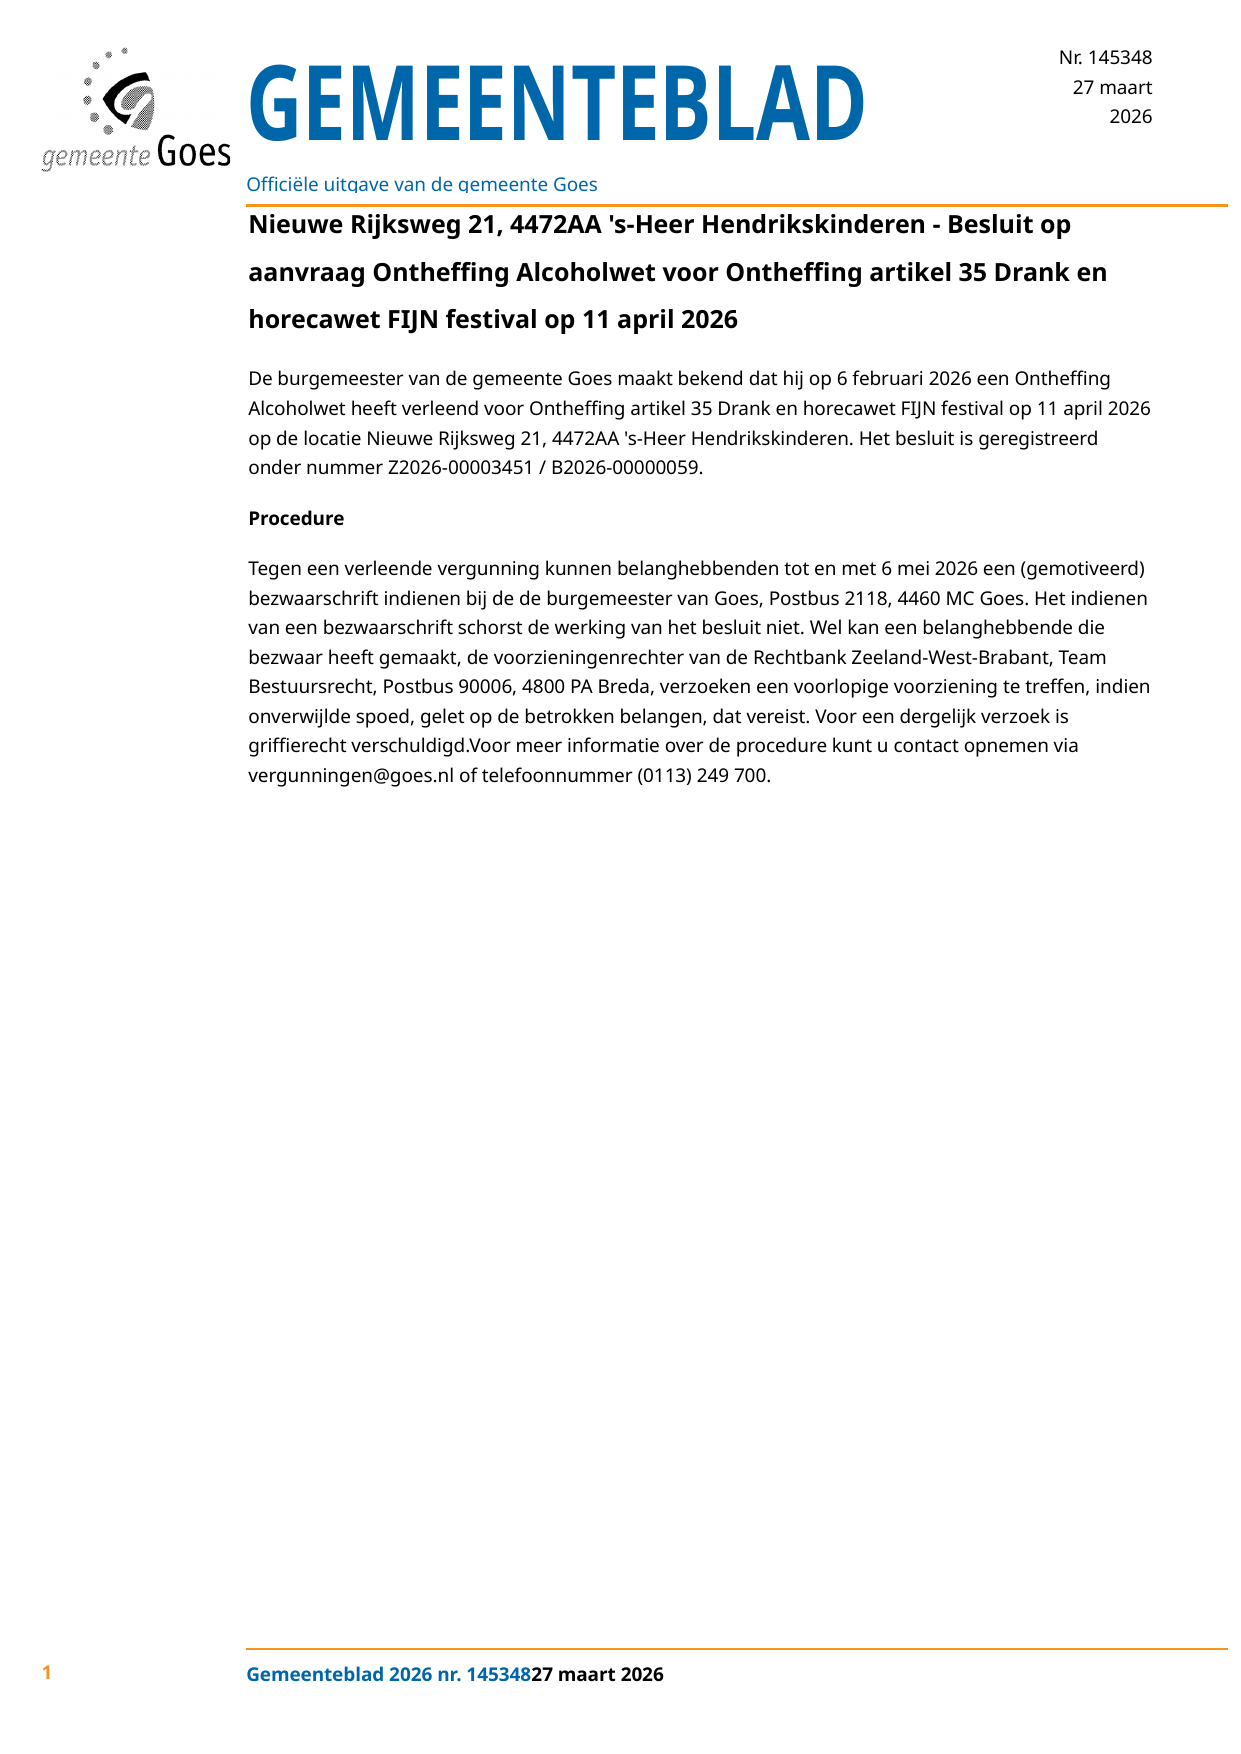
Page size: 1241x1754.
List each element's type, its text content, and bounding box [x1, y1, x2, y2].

text Tegen een verleende vergunning kunnen belanghebbenden tot en met 6 mei 2026 een (gemotiveerd) bezwaarschrift indienen bij de de burgemeester van Goes, Postbus 2118, 4460 MC Goes. Het indienen van een bezwaarschrift schorst de werking van het besluit niet. Wel kan een belanghebbende die bezwaar heeft gemaakt, de voorzieningenrechter van de Rechtbank Zeeland-West-Brabant, Team Bestuursrecht, Postbus 90006, 4800 PA Breda, verzoeken een voorlopige voorziening te treffen, indien onverwijlde spoed, gelet op de betrokken belangen, dat vereist. Voor een dergelijk verzoek is griffierecht verschuldigd.Voor meer informatie over de procedure kunt u contact opnemen via vergunningen@goes.nl of telefoonnummer (0113) 249 700. [248, 555, 1152, 788]
picture [41, 47, 231, 172]
text Nieuwe Rijksweg 21, 4472AA 's-Heer Hendrikskinderen - Besluit op aanvraag Ontheffing Alcoholwet voor Ontheffing artikel 35 Drank en horecawet FIJN festival op 11 april 2026 [248, 207, 1152, 336]
text Procedure [248, 505, 1152, 530]
text De burgemeester van de gemeente Goes maakt bekend dat hij op 6 februari 2026 een Ontheffing Alcoholwet heeft verleend voor Ontheffing artikel 35 Drank en horecawet FIJN festival op 11 april 2026 op de locatie Nieuwe Rijksweg 21, 4472AA 's-Heer Hendrikskinderen. Het besluit is geregistreerd onder nummer Z2026-00003451 / B2026-00000059. [248, 366, 1152, 480]
